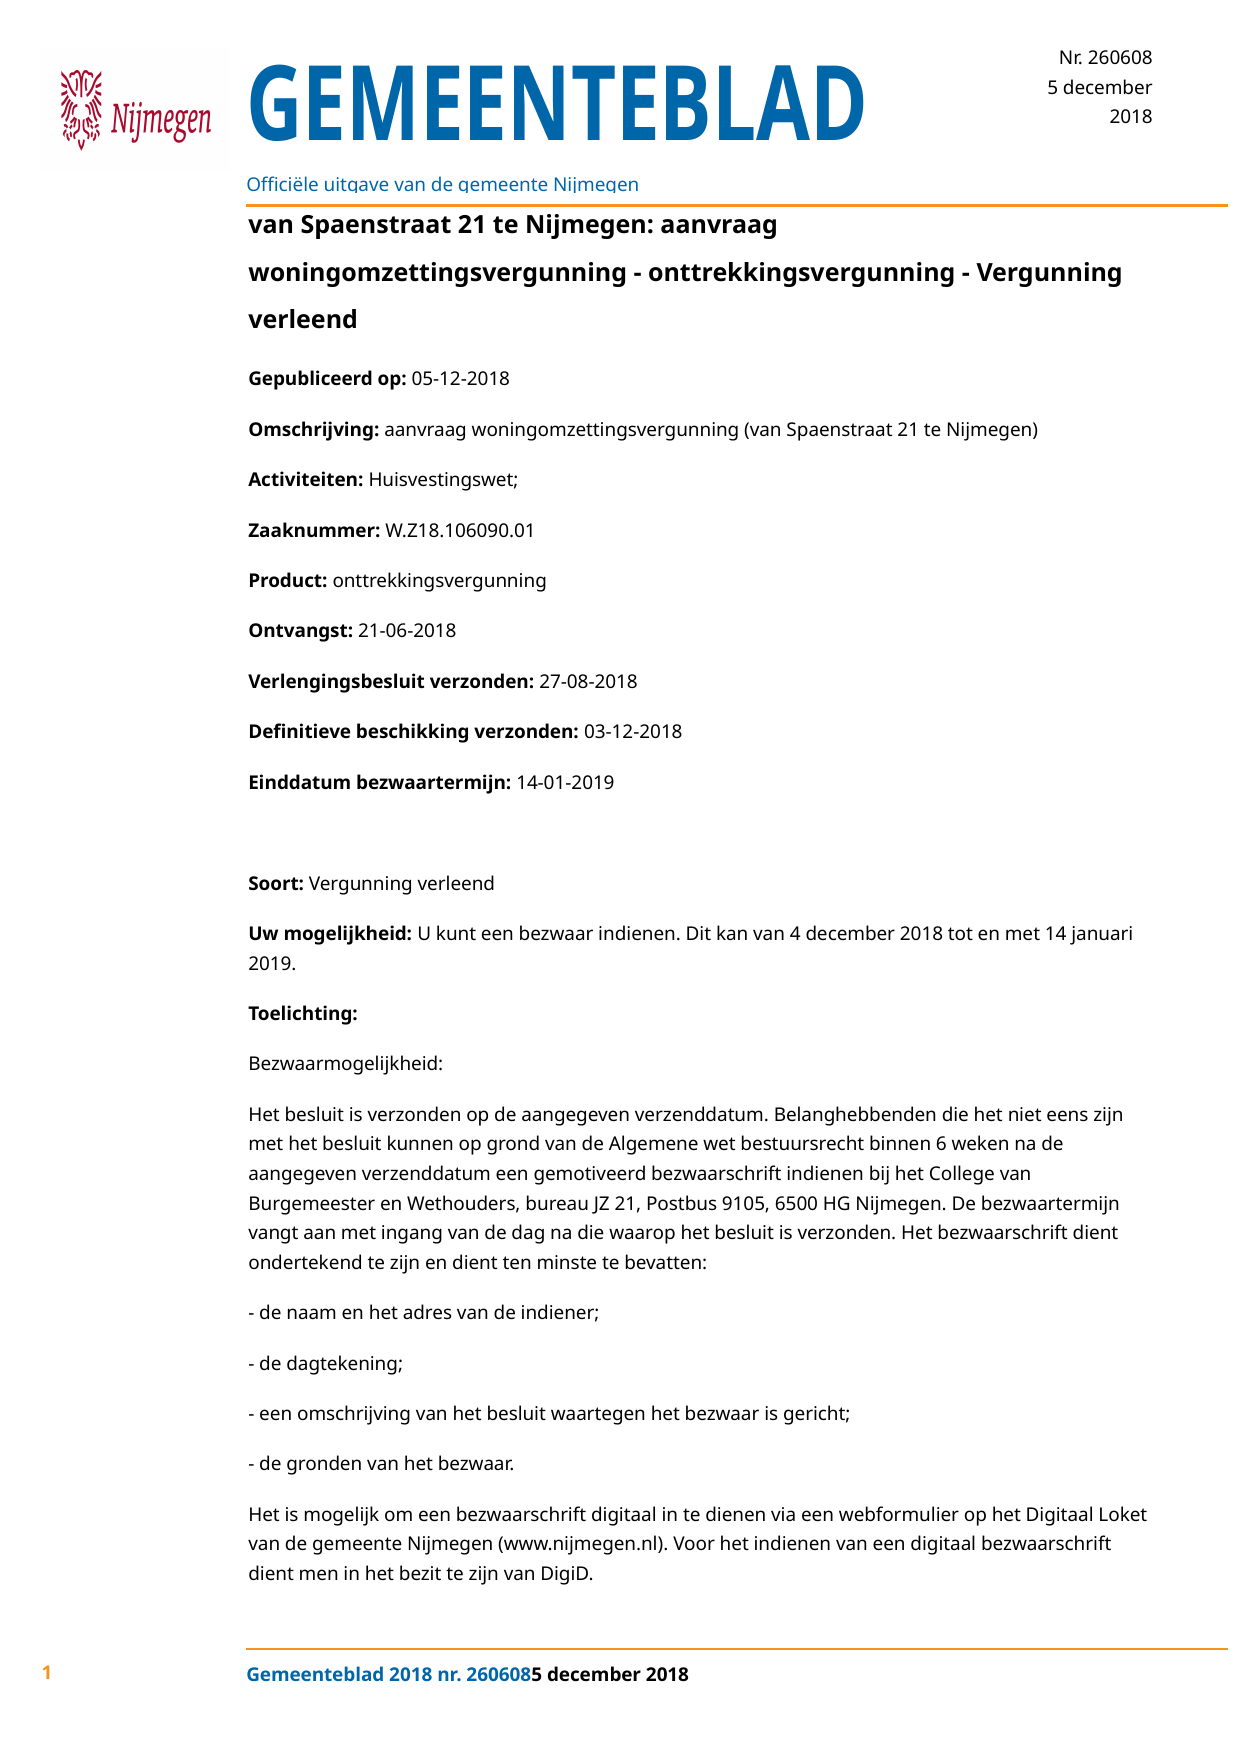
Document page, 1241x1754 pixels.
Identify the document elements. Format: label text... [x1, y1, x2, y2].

text Definitieve beschikking verzonden: 03-12-2018 [248, 718, 1152, 744]
text - de naam en het adres van de indiener; [248, 1299, 1152, 1325]
text Toelichting: [248, 1000, 1152, 1026]
text Het is mogelijk om een bezwaarschrift digitaal in te dienen via een webformulier op het Digitaal Loket van de gemeente Nijmegen (www.nijmegen.nl). Voor het indienen van een digitaal bezwaarschrift dient men in het bezit te zijn van DigiD. [248, 1501, 1152, 1586]
text Soort: Vergunning verleend [248, 870, 1152, 895]
text Het besluit is verzonden op de aangegeven verzenddatum. Belanghebbenden die het niet eens zijn met het besluit kunnen op grond van de Algemene wet bestuursrecht binnen 6 weken na de aangegeven verzenddatum een gemotiveerd bezwaarschrift indienen bij het College van Burgemeester en Wethouders, bureau JZ 21, Postbus 9105, 6500 HG Nijmegen. De bezwaartermijn vangt aan met ingang van de dag na die waarop het besluit is verzonden. Het bezwaarschrift dient ondertekend te zijn en dient ten minste te bevatten: [248, 1101, 1152, 1274]
text van Spaenstraat 21 te Nijmegen: aanvraag woningomzettingsvergunning - onttrekkingsvergunning - Vergunning verleend [248, 207, 1152, 336]
text - de dagtekening; [248, 1350, 1152, 1375]
text Einddatum bezwaartermijn: 14-01-2019 [248, 769, 1152, 794]
text Ontvangst: 21-06-2018 [248, 618, 1152, 643]
text Zaaknummer: W.Z18.106090.01 [248, 517, 1152, 542]
picture [41, 47, 231, 172]
text Uw mogelijkheid: U kunt een bezwaar indienen. Dit kan van 4 december 2018 tot en met 14 januari 2019. [248, 920, 1152, 975]
text Verlengingsbesluit verzonden: 27-08-2018 [248, 668, 1152, 694]
text Activiteiten: Huisvestingswet; [248, 466, 1152, 492]
text Omschrijving: aanvraag woningomzettingsvergunning (van Spaenstraat 21 te Nijmegen) [248, 416, 1152, 442]
text - een omschrijving van het besluit waartegen het bezwaar is gericht; [248, 1400, 1152, 1426]
text Product: onttrekkingsvergunning [248, 567, 1152, 593]
text - de gronden van het bezwaar. [248, 1451, 1152, 1476]
text Bezwaarmogelijkheid: [248, 1051, 1152, 1076]
text Gepubliceerd op: 05-12-2018 [248, 366, 1152, 391]
